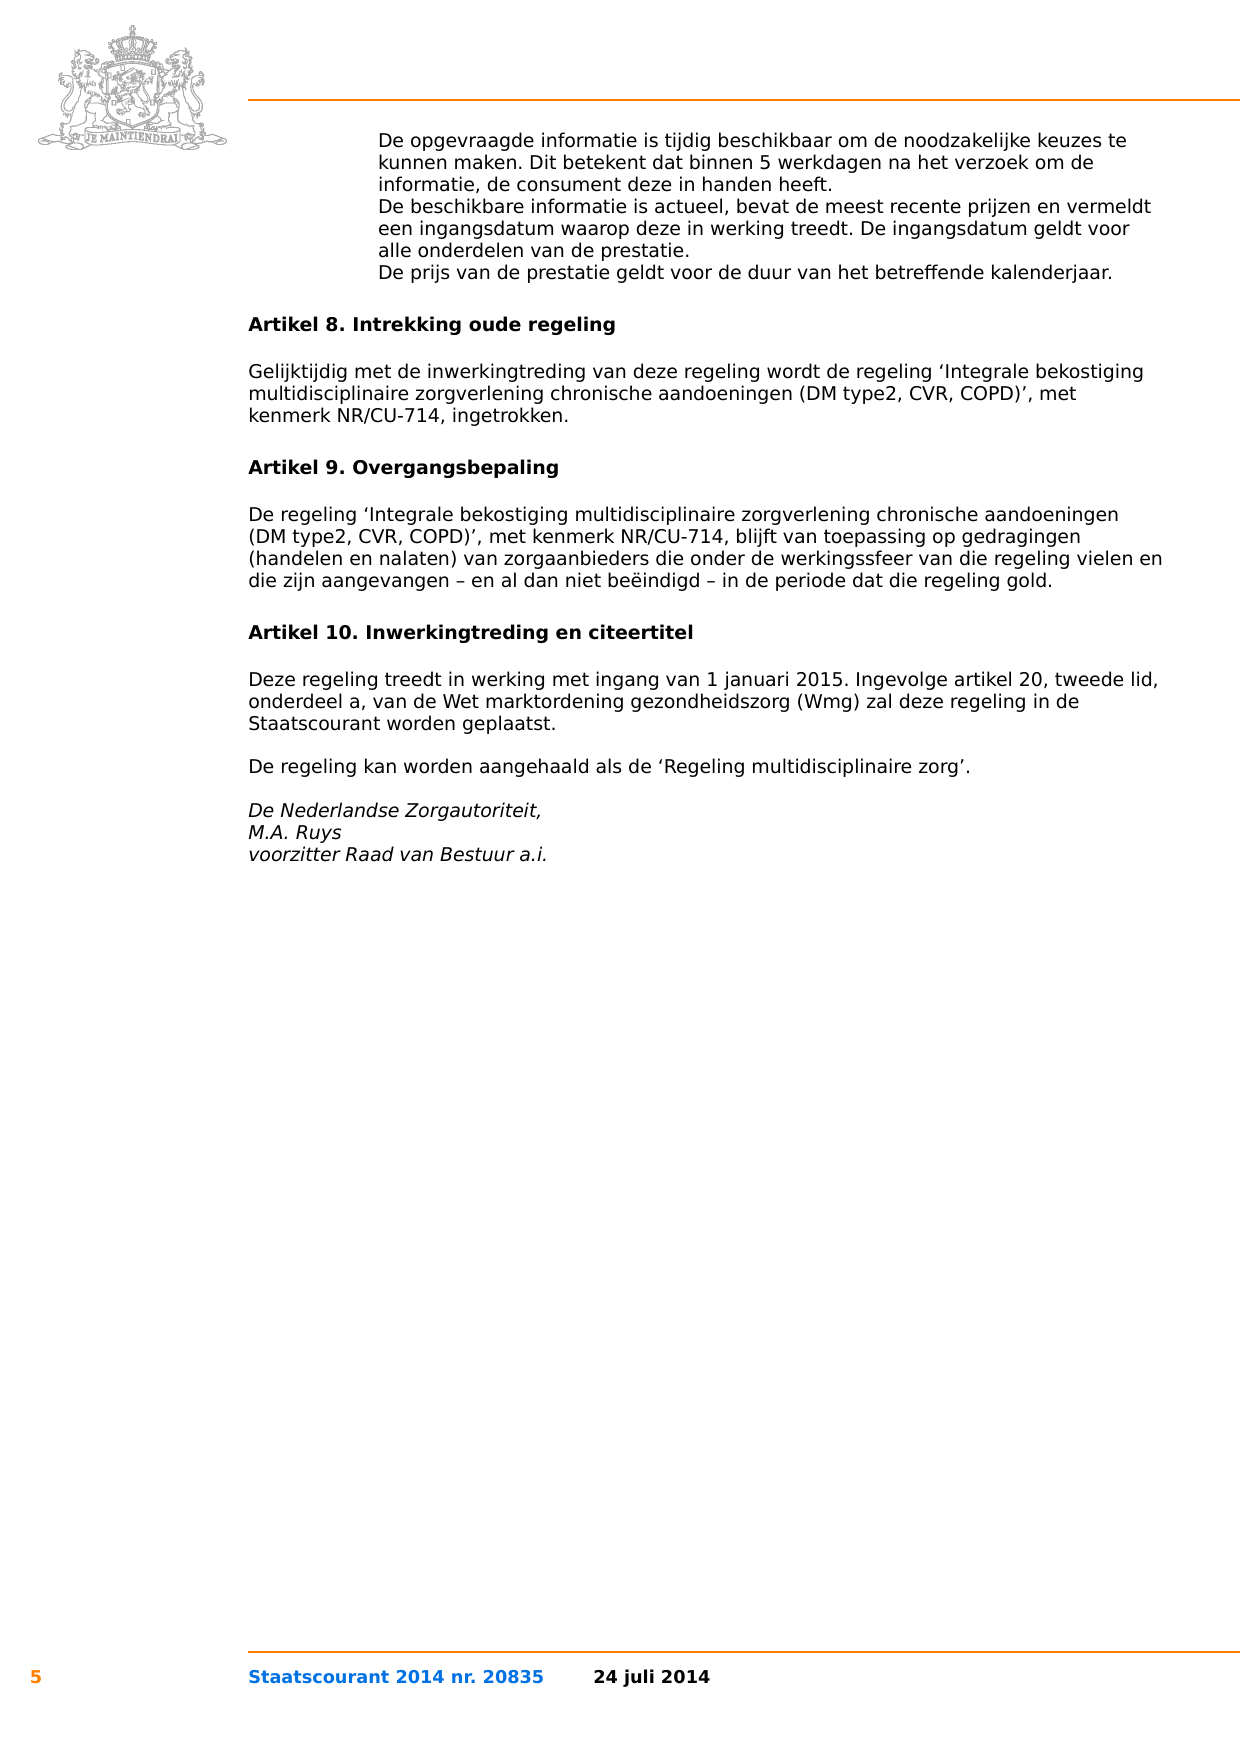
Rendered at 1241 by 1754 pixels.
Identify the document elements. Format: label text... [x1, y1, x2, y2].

picture [38, 25, 227, 150]
text De regeling ‘Integrale bekostiging multidisciplinaire zorgverlening chronische aandoeningen (DM type2, CVR, COPD)’, met kenmerk NR/CU-714, blijft van toepassing op gedragingen (handelen en nalaten) van zorgaanbieders die onder de werkingssfeer van die regeling vielen en die zijn aangevangen – en al dan niet beëindigd – in de periode dat die regeling gold. [248, 504, 1163, 592]
text De beschikbare informatie is actueel, bevat de meest recente prijzen en vermeldt een ingangsdatum waarop deze in werking treedt. De ingangsdatum geldt voor alle onderdelen van de prestatie. [378, 196, 1163, 262]
subtitle Artikel 10. Inwerkingtreding en citeertitel [248, 622, 1163, 643]
text De prijs van de prestatie geldt voor de duur van het betreffende kalenderjaar. [378, 262, 1163, 284]
text De regeling kan worden aangehaald als de ‘Regeling multidisciplinaire zorg’. [248, 756, 1163, 778]
subtitle Artikel 8. Intrekking oude regeling [248, 314, 1163, 336]
text De Nederlandse Zorgautoriteit, M.A. Ruys voorzitter Raad van Bestuur a.i. [248, 800, 1163, 866]
text De opgevraagde informatie is tijdig beschikbaar om de noodzakelijke keuzes te kunnen maken. Dit betekent dat binnen 5 werkdagen na het verzoek om de informatie, de consument deze in handen heeft. [378, 130, 1163, 196]
text Deze regeling treedt in werking met ingang van 1 januari 2015. Ingevolge artikel 20, tweede lid, onderdeel a, van de Wet marktordening gezondheidszorg (Wmg) zal deze regeling in de Staatscourant worden geplaatst. [248, 668, 1163, 734]
text Gelijktijdig met de inwerkingtreding van deze regeling wordt de regeling ‘Integrale bekostiging multidisciplinaire zorgverlening chronische aandoeningen (DM type2, CVR, COPD)’, met kenmerk NR/CU-714, ingetrokken. [248, 361, 1163, 427]
subtitle Artikel 9. Overgangsbepaling [248, 457, 1163, 479]
